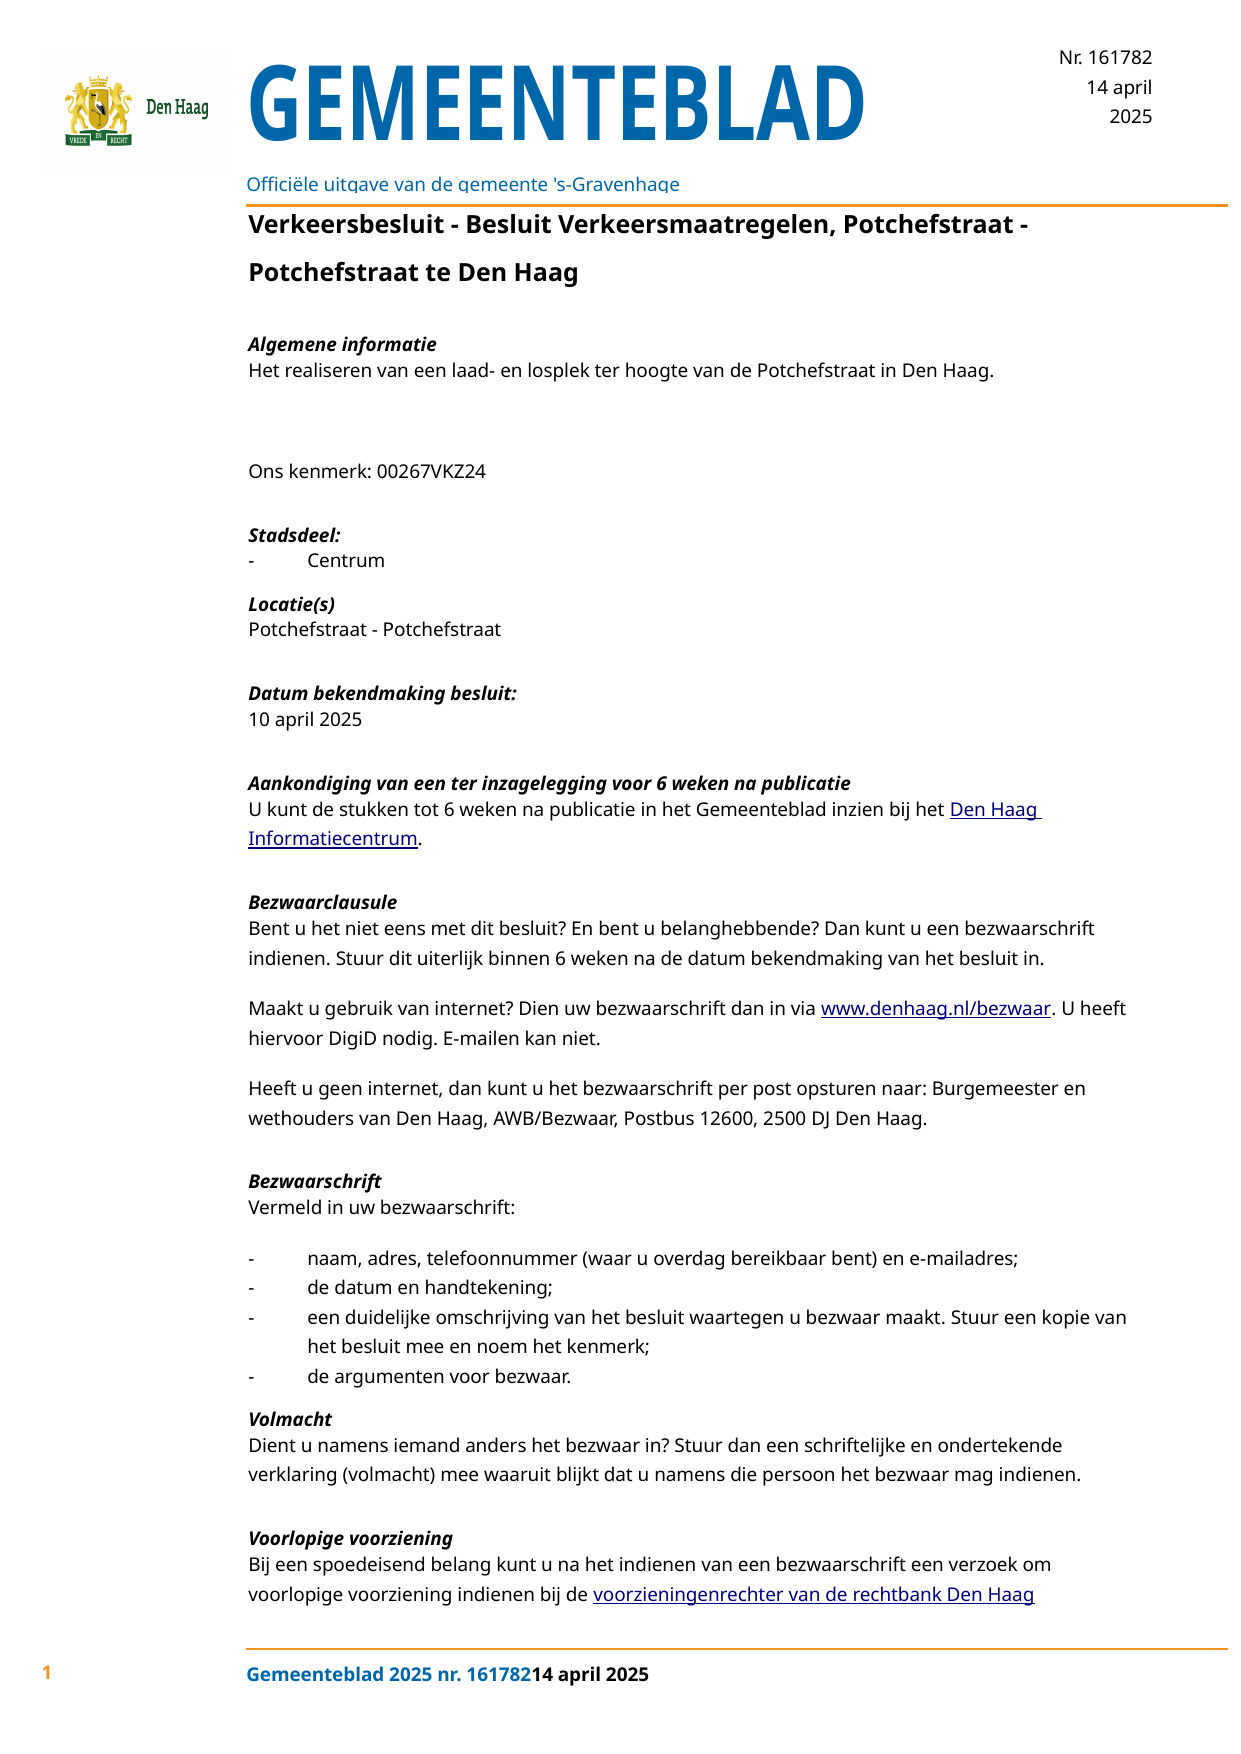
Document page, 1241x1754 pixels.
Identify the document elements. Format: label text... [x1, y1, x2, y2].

text U kunt de stukken tot 6 weken na publicatie in het Gemeenteblad inzien bij het Den Haag Informatiecentrum. [248, 796, 1152, 851]
text Algemene informatie [248, 331, 1152, 357]
picture [41, 47, 231, 172]
text Bezwaarschrift [248, 1169, 1152, 1194]
text Voorlopige voorziening [248, 1526, 1152, 1551]
text Potchefstraat - Potchefstraat [248, 617, 1152, 642]
text 10 april 2025 [248, 706, 1152, 732]
list de datum en handtekening; [248, 1274, 1152, 1300]
text Ons kenmerk: 00267VKZ24 [248, 458, 1152, 484]
text Bij een spoedeisend belang kunt u na het indienen van een bezwaarschrift een verzoek om voorlopige voorziening indienen bij de voorzieningenrechter van de rechtbank Den Haag [248, 1551, 1152, 1607]
text Bent u het niet eens met dit besluit? En bent u belanghebbende? Dan kunt u een bezwaarschrift indienen. Stuur dit uiterlijk binnen 6 weken na de datum bekendmaking van het besluit in. [248, 915, 1152, 971]
list een duidelijke omschrijving van het besluit waartegen u bezwaar maakt. Stuur een kopie van het besluit mee en noem het kenmerk; [248, 1304, 1152, 1359]
text Maakt u gebruik van internet? Dien uw bezwaarschrift dan in via www.denhaag.nl/bezwaar. U heeft hiervoor DigiD nodig. E-mailen kan niet. [248, 995, 1152, 1051]
list naam, adres, telefoonnummer (waar u overdag bereikbaar bent) en e-mailadres; [248, 1245, 1152, 1271]
list de argumenten voor bezwaar. [248, 1363, 1152, 1389]
text Vermeld in uw bezwaarschrift: [248, 1194, 1152, 1220]
text Heeft u geen internet, dan kunt u het bezwaarschrift per post opsturen naar: Burgemeester en wethouders van Den Haag, AWB/Bezwaar, Postbus 12600, 2500 DJ Den Haag. [248, 1075, 1152, 1131]
text Locatie(s) [248, 591, 1152, 617]
text Aankondiging van een ter inzagelegging voor 6 weken na publicatie [248, 770, 1152, 796]
text Dient u namens iemand anders het bezwaar in? Stuur dan een schriftelijke en ondertekende verklaring (volmacht) mee waaruit blijkt dat u namens die persoon het bezwaar mag indienen. [248, 1432, 1152, 1487]
text Het realiseren van een laad- en losplek ter hoogte van de Potchefstraat in Den Haag. [248, 357, 1152, 383]
text Bezwaarclausule [248, 889, 1152, 915]
text Verkeersbesluit - Besluit Verkeersmaatregelen, Potchefstraat - Potchefstraat te Den Haag [248, 207, 1152, 288]
text Datum bekendmaking besluit: [248, 681, 1152, 706]
text Volmacht [248, 1406, 1152, 1432]
list Centrum [248, 548, 1152, 573]
text Stadsdeel: [248, 522, 1152, 548]
